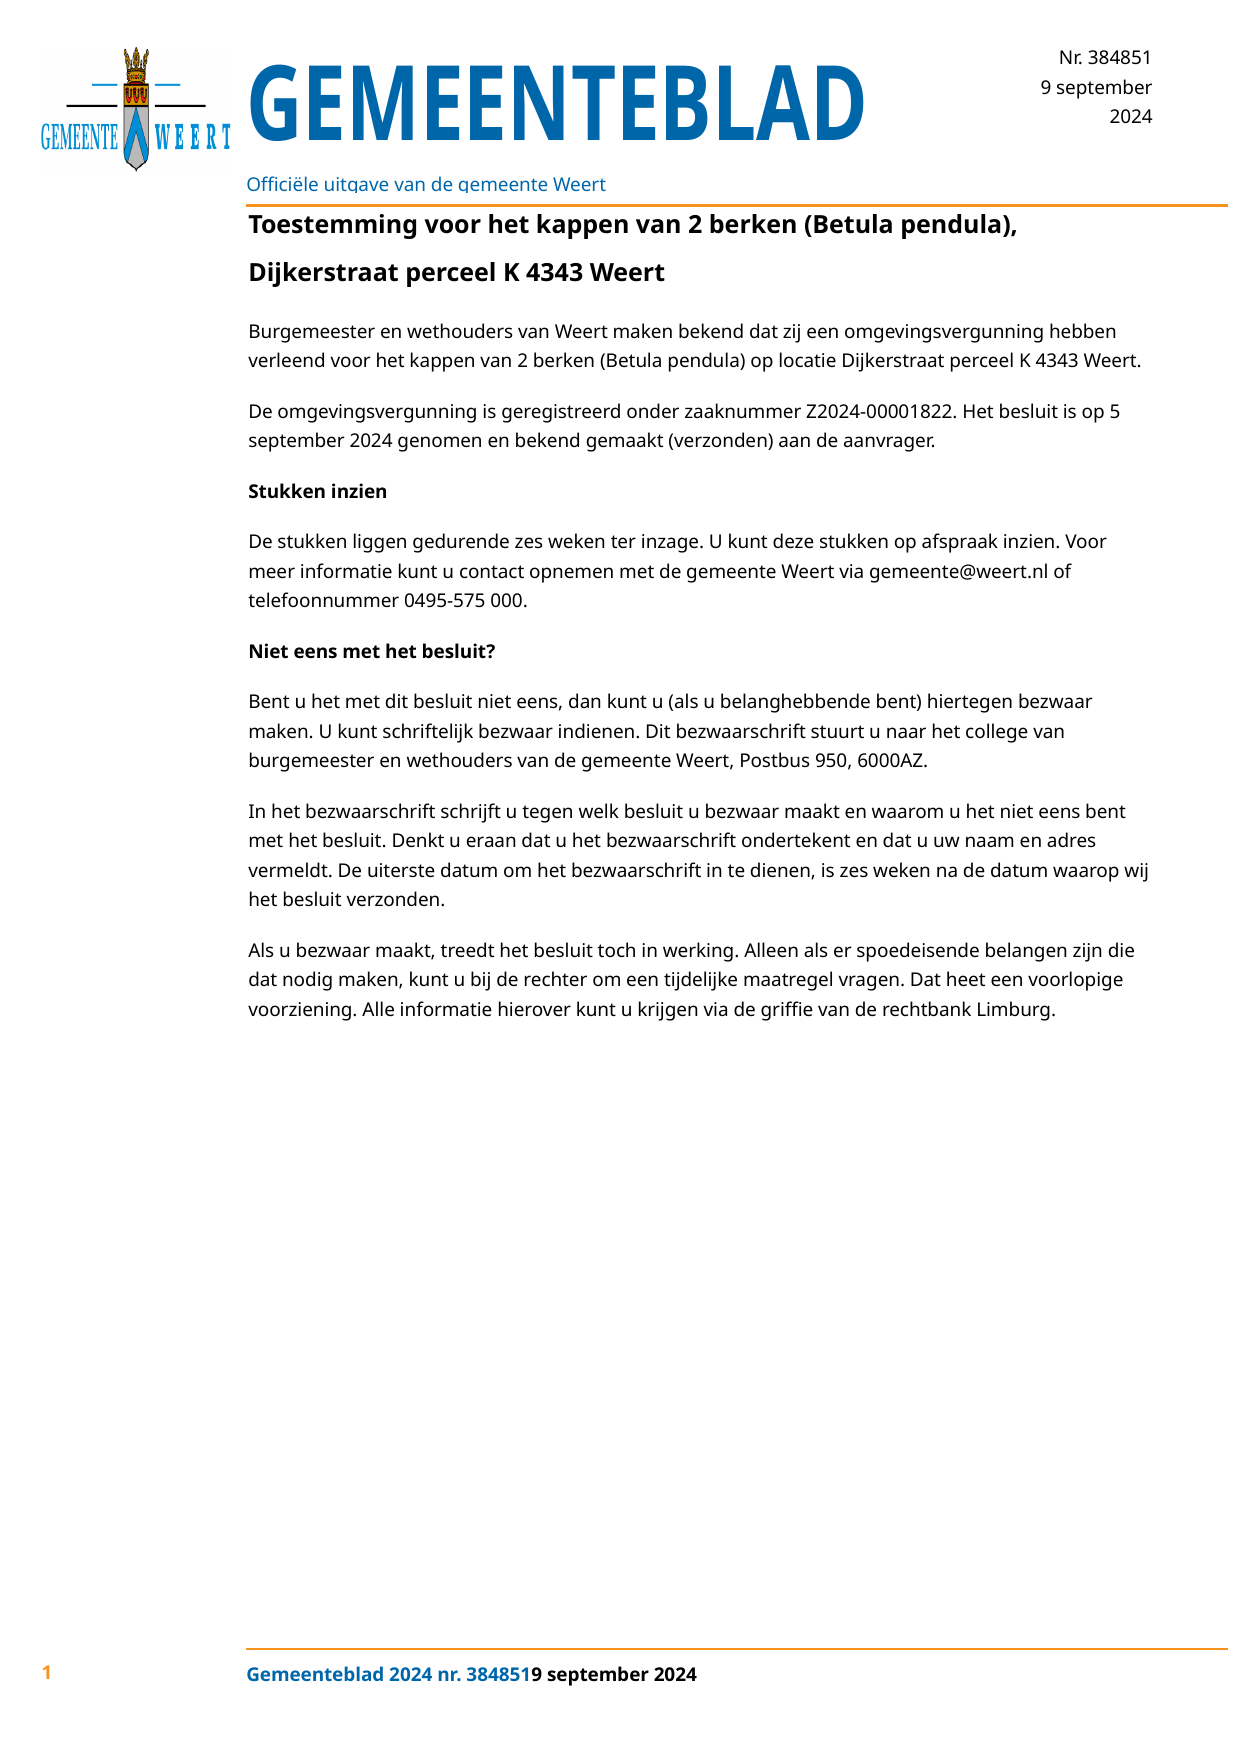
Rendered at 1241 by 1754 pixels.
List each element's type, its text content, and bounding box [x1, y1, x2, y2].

text De omgevingsvergunning is geregistreerd onder zaaknummer Z2024-00001822. Het besluit is op 5 september 2024 genomen en bekend gemaakt (verzonden) aan de aanvrager. [248, 398, 1152, 453]
text Niet eens met het besluit? [248, 638, 1152, 664]
text In het bezwaarschrift schrijft u tegen welk besluit u bezwaar maakt en waarom u het niet eens bent met het besluit. Denkt u eraan dat u het bezwaarschrift ondertekent en dat u uw naam en adres vermeldt. De uiterste datum om het bezwaarschrift in te dienen, is zes weken na de datum waarop wij het besluit verzonden. [248, 798, 1152, 912]
text De stukken liggen gedurende zes weken ter inzage. U kunt deze stukken op afspraak inzien. Voor meer informatie kunt u contact opnemen met de gemeente Weert via gemeente@weert.nl of telefoonnummer 0495-575 000. [248, 528, 1152, 613]
text Burgemeester en wethouders van Weert maken bekend dat zij een omgevingsvergunning hebben verleend voor het kappen van 2 berken (Betula pendula) op locatie Dijkerstraat perceel K 4343 Weert. [248, 318, 1152, 373]
text Stukken inzien [248, 478, 1152, 504]
text Bent u het met dit besluit niet eens, dan kunt u (als u belanghebbende bent) hiertegen bezwaar maken. U kunt schriftelijk bezwaar indienen. Dit bezwaarschrift stuurt u naar het college van burgemeester en wethouders van de gemeente Weert, Postbus 950, 6000AZ. [248, 688, 1152, 773]
text Toestemming voor het kappen van 2 berken (Betula pendula), Dijkerstraat perceel K 4343 Weert [248, 207, 1152, 288]
text Als u bezwaar maakt, treedt het besluit toch in werking. Alleen als er spoedeisende belangen zijn die dat nodig maken, kunt u bij de rechter om een tijdelijke maatregel vragen. Dat heet een voorlopige voorziening. Alle informatie hierover kunt u krijgen via de griffie van de rechtbank Limburg. [248, 937, 1152, 1022]
picture [41, 47, 231, 172]
